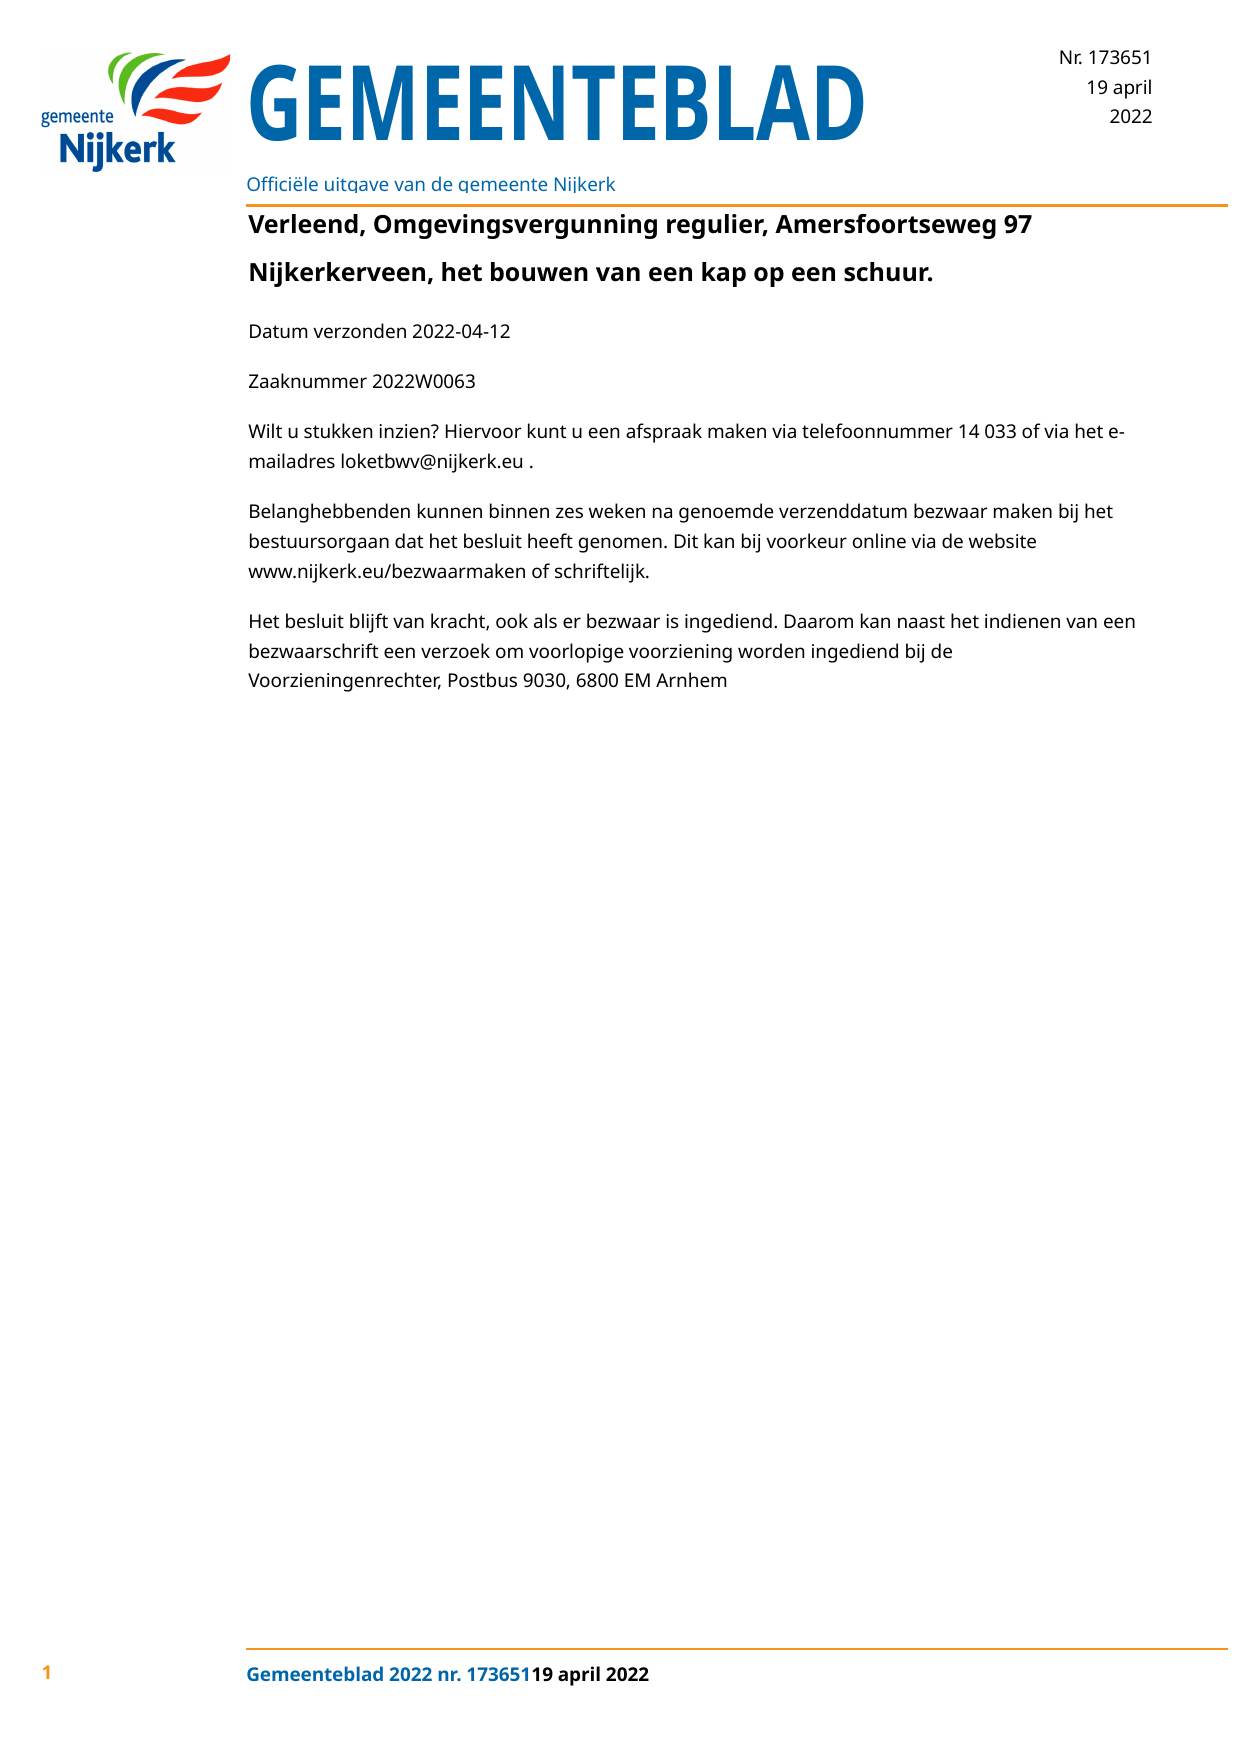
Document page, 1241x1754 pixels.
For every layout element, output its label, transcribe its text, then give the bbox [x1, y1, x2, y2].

text Belanghebbenden kunnen binnen zes weken na genoemde verzenddatum bezwaar maken bij het bestuursorgaan dat het besluit heeft genomen. Dit kan bij voorkeur online via de website www.nijkerk.eu/bezwaarmaken of schriftelijk. [248, 499, 1152, 584]
text Verleend, Omgevingsvergunning regulier, Amersfoortseweg 97 Nijkerkerveen, het bouwen van een kap op een schuur. [248, 207, 1152, 288]
text Wilt u stukken inzien? Hiervoor kunt u een afspraak maken via telefoonnummer 14 033 of via het e-mailadres loketbwv@nijkerk.eu . [248, 419, 1152, 474]
text Datum verzonden 2022-04-12 [248, 318, 1152, 344]
picture [41, 47, 231, 172]
text Zaaknummer 2022W0063 [248, 368, 1152, 394]
text Het besluit blijft van kracht, ook als er bezwaar is ingediend. Daarom kan naast het indienen van een bezwaarschrift een verzoek om voorlopige voorziening worden ingediend bij de Voorzieningenrechter, Postbus 9030, 6800 EM Arnhem [248, 608, 1152, 693]
